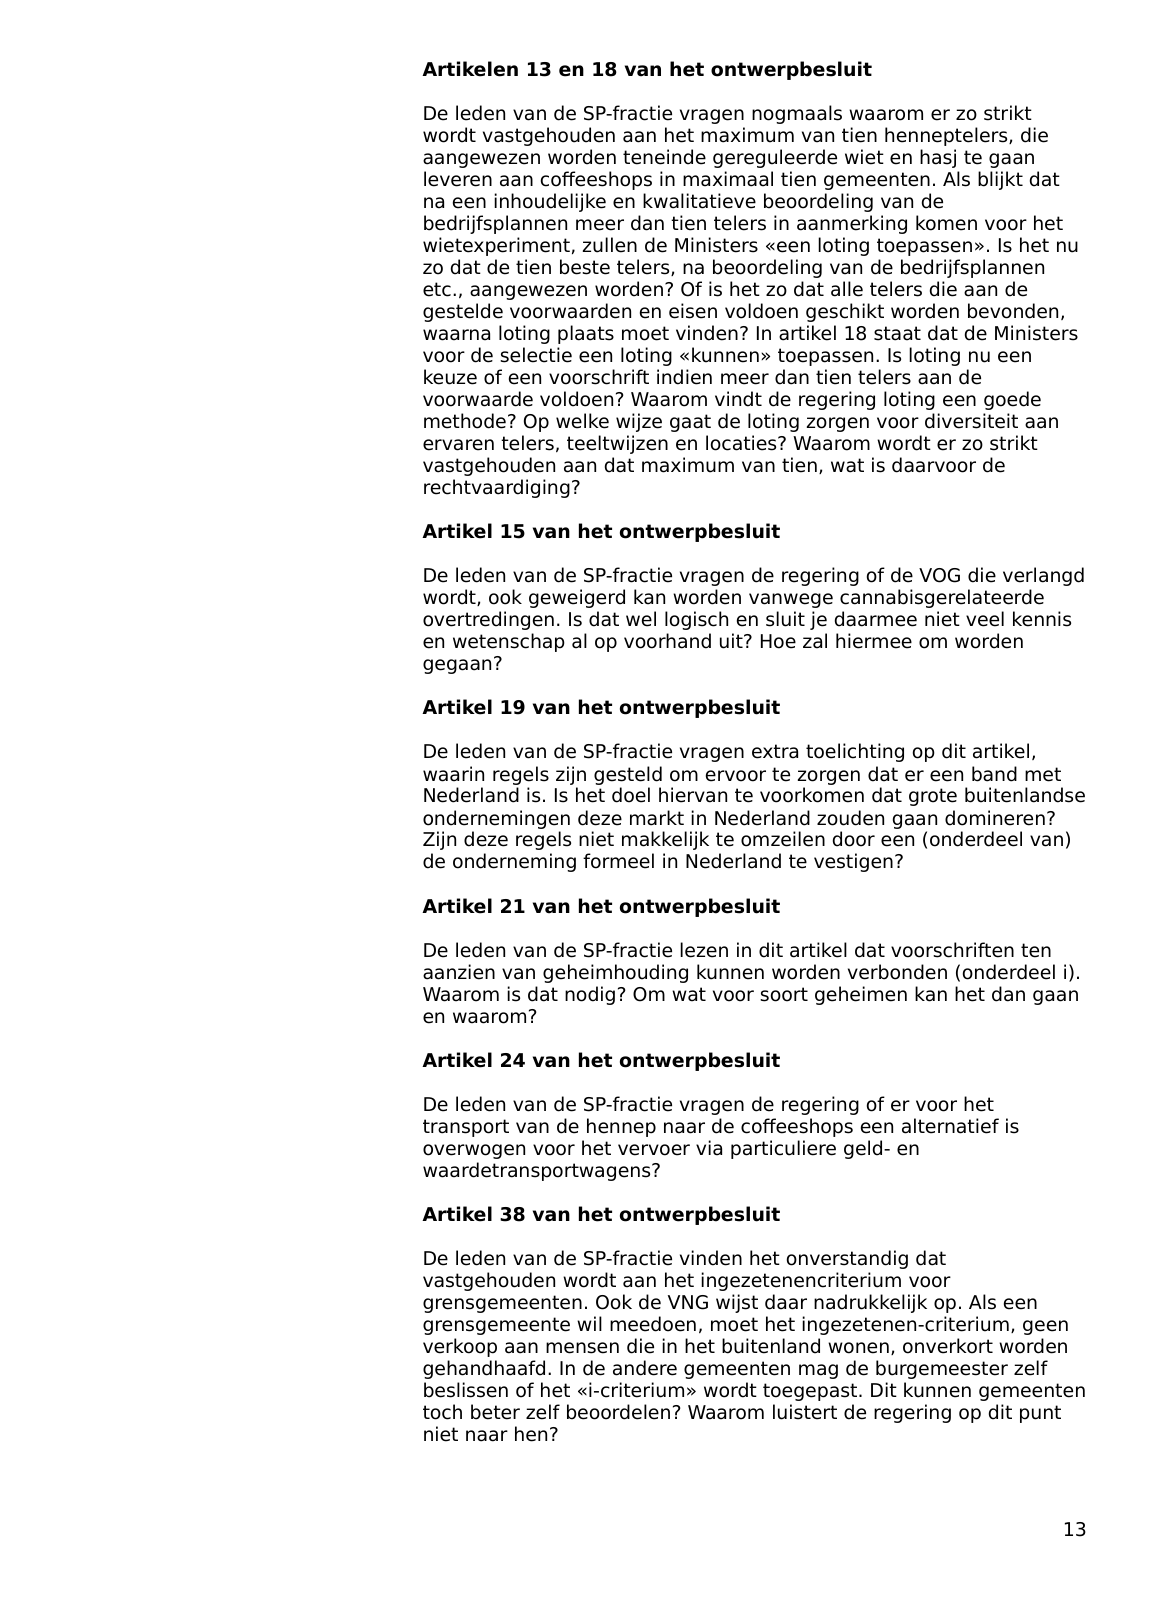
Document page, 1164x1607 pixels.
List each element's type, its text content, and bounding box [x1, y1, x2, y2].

text De leden van de SP-fractie vragen nogmaals waarom er zo strikt wordt vastgehouden aan het maximum van tien henneptelers, die aangewezen worden teneinde gereguleerde wiet en hasj te gaan leveren aan coffeeshops in maximaal tien gemeenten. Als blijkt dat na een inhoudelijke en kwalitatieve beoordeling van de bedrijfsplannen meer dan tien telers in aanmerking komen voor het wietexperiment, zullen de Ministers «een loting toepassen». Is het nu zo dat de tien beste telers, na beoordeling van de bedrijfsplannen etc., aangewezen worden? Of is het zo dat alle telers die aan de gestelde voorwaarden en eisen voldoen geschikt worden bevonden, waarna loting plaats moet vinden? In artikel 18 staat dat de Ministers voor de selectie een loting «kunnen» toepassen. Is loting nu een keuze of een voorschrift indien meer dan tien telers aan de voorwaarde voldoen? Waarom vindt de regering loting een goede methode? Op welke wijze gaat de loting zorgen voor diversiteit aan ervaren telers, teeltwijzen en locaties? Waarom wordt er zo strikt vastgehouden aan dat maximum van tien, wat is daarvoor de rechtvaardiging? [422, 103, 1087, 499]
subtitle Artikel 15 van het ontwerpbesluit [422, 521, 1087, 543]
subtitle Artikel 38 van het ontwerpbesluit [422, 1204, 1087, 1226]
text De leden van de SP-fractie vragen de regering of de VOG die verlangd wordt, ook geweigerd kan worden vanwege cannabisgerelateerde overtredingen. Is dat wel logisch en sluit je daarmee niet veel kennis en wetenschap al op voorhand uit? Hoe zal hiermee om worden gegaan? [422, 565, 1087, 675]
text De leden van de SP-fractie vragen de regering of er voor het transport van de hennep naar de coffeeshops een alternatief is overwogen voor het vervoer via particuliere geld- en waardetransportwagens? [422, 1094, 1087, 1182]
subtitle Artikel 19 van het ontwerpbesluit [422, 697, 1087, 719]
subtitle Artikelen 13 en 18 van het ontwerpbesluit [422, 59, 1087, 81]
subtitle Artikel 24 van het ontwerpbesluit [422, 1050, 1087, 1072]
text De leden van de SP-fractie vragen extra toelichting op dit artikel, waarin regels zijn gesteld om ervoor te zorgen dat er een band met Nederland is. Is het doel hiervan te voorkomen dat grote buitenlandse ondernemingen deze markt in Nederland zouden gaan domineren? Zijn deze regels niet makkelijk te omzeilen door een (onderdeel van) de onderneming formeel in Nederland te vestigen? [422, 741, 1087, 873]
text De leden van de SP-fractie vinden het onverstandig dat vastgehouden wordt aan het ingezetenencriterium voor grensgemeenten. Ook de VNG wijst daar nadrukkelijk op. Als een grensgemeente wil meedoen, moet het ingezetenen-criterium, geen verkoop aan mensen die in het buitenland wonen, onverkort worden gehandhaafd. In de andere gemeenten mag de burgemeester zelf beslissen of het «i-criterium» wordt toegepast. Dit kunnen gemeenten toch beter zelf beoordelen? Waarom luistert de regering op dit punt niet naar hen? [422, 1248, 1087, 1446]
text De leden van de SP-fractie lezen in dit artikel dat voorschriften ten aanzien van geheimhouding kunnen worden verbonden (onderdeel i). Waarom is dat nodig? Om wat voor soort geheimen kan het dan gaan en waarom? [422, 940, 1087, 1028]
subtitle Artikel 21 van het ontwerpbesluit [422, 896, 1087, 917]
